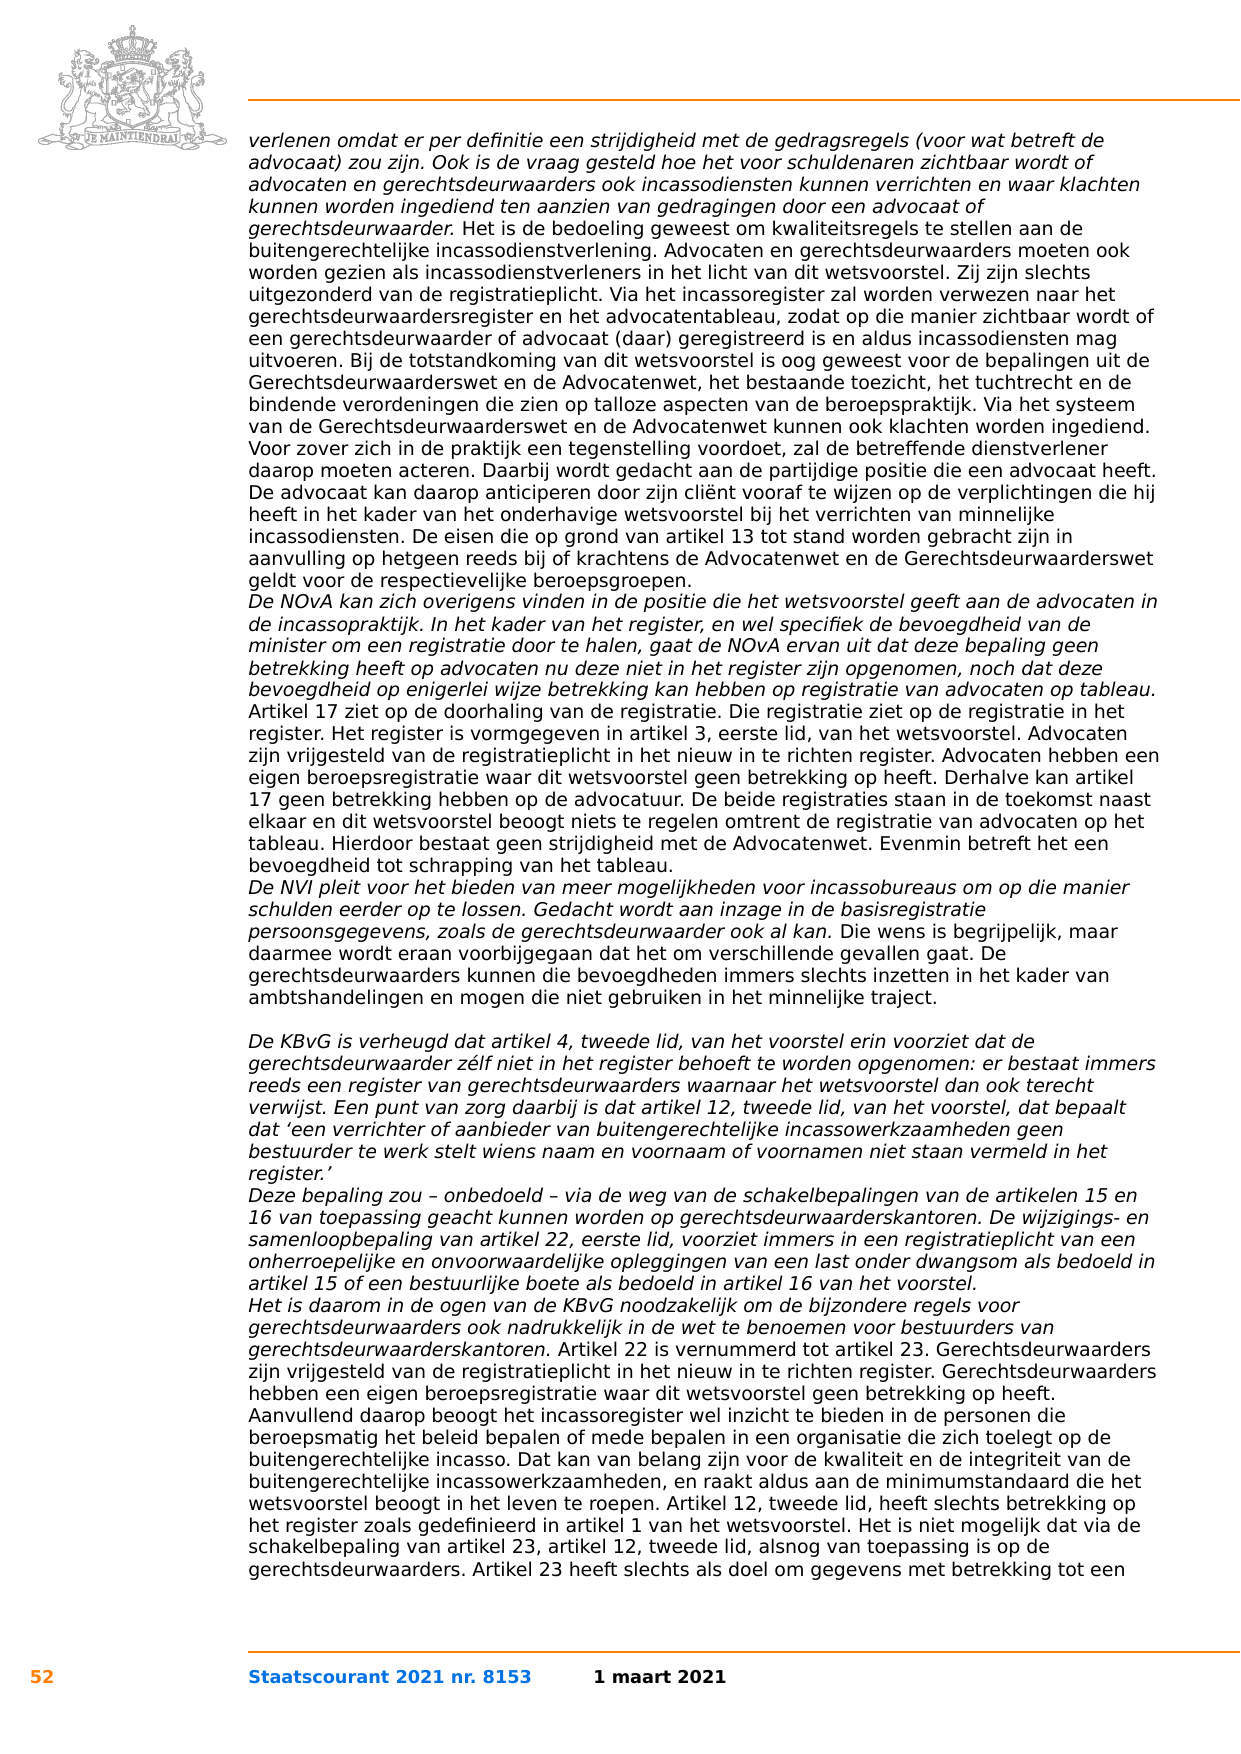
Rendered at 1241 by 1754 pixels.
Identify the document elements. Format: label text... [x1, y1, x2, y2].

text De NVI pleit voor het bieden van meer mogelijkheden voor incassobureaus om op die manier schulden eerder op te lossen. Gedacht wordt aan inzage in de basisregistratie persoonsgegevens, zoals de gerechtsdeurwaarder ook al kan. Die wens is begrijpelijk, maar daarmee wordt eraan voorbijgegaan dat het om verschillende gevallen gaat. De gerechtsdeurwaarders kunnen die bevoegdheden immers slechts inzetten in het kader van ambtshandelingen en mogen die niet gebruiken in het minnelijke traject. [248, 877, 1163, 1009]
text De NOvA kan zich overigens vinden in de positie die het wetsvoorstel geeft aan de advocaten in de incassopraktijk. In het kader van het register, en wel specifiek de bevoegdheid van de minister om een registratie door te halen, gaat de NOvA ervan uit dat deze bepaling geen betrekking heeft op advocaten nu deze niet in het register zijn opgenomen, noch dat deze bevoegdheid op enigerlei wijze betrekking kan hebben op registratie van advocaten op tableau. Artikel 17 ziet op de doorhaling van de registratie. Die registratie ziet op de registratie in het register. Het register is vormgegeven in artikel 3, eerste lid, van het wetsvoorstel. Advocaten zijn vrijgesteld van de registratieplicht in het nieuw in te richten register. Advocaten hebben een eigen beroepsregistratie waar dit wetsvoorstel geen betrekking op heeft. Derhalve kan artikel 17 geen betrekking hebben op de advocatuur. De beide registraties staan in de toekomst naast elkaar en dit wetsvoorstel beoogt niets te regelen omtrent de registratie van advocaten op het tableau. Hierdoor bestaat geen strijdigheid met de Advocatenwet. Evenmin betreft het een bevoegdheid tot schrapping van het tableau. [248, 591, 1163, 877]
text De KBvG is verheugd dat artikel 4, tweede lid, van het voorstel erin voorziet dat de gerechtsdeurwaarder zélf niet in het register behoeft te worden opgenomen: er bestaat immers reeds een register van gerechtsdeurwaarders waarnaar het wetsvoorstel dan ook terecht verwijst. Een punt van zorg daarbij is dat artikel 12, tweede lid, van het voorstel, dat bepaalt dat ‘een verrichter of aanbieder van buitengerechtelijke incassowerkzaamheden geen bestuurder te werk stelt wiens naam en voornaam of voornamen niet staan vermeld in het register.’ [248, 1031, 1163, 1185]
picture [38, 25, 227, 150]
text Deze bepaling zou – onbedoeld – via de weg van de schakelbepalingen van de artikelen 15 en 16 van toepassing geacht kunnen worden op gerechtsdeurwaarderskantoren. De wijzigings- en samenloopbepaling van artikel 22, eerste lid, voorziet immers in een registratieplicht van een onherroepelijke en onvoorwaardelijke opleggingen van een last onder dwangsom als bedoeld in artikel 15 of een bestuurlijke boete als bedoeld in artikel 16 van het voorstel. [248, 1185, 1163, 1295]
text Het is daarom in de ogen van de KBvG noodzakelijk om de bijzondere regels voor gerechtsdeurwaarders ook nadrukkelijk in de wet te benoemen voor bestuurders van gerechtsdeurwaarderskantoren. Artikel 22 is vernummerd tot artikel 23. Gerechtsdeurwaarders zijn vrijgesteld van de registratieplicht in het nieuw in te richten register. Gerechtsdeurwaarders hebben een eigen beroepsregistratie waar dit wetsvoorstel geen betrekking op heeft. Aanvullend daarop beoogt het incassoregister wel inzicht te bieden in de personen die beroepsmatig het beleid bepalen of mede bepalen in een organisatie die zich toelegt op de buitengerechtelijke incasso. Dat kan van belang zijn voor de kwaliteit en de integriteit van de buitengerechtelijke incassowerkzaamheden, en raakt aldus aan de minimumstandaard die het wetsvoorstel beoogt in het leven te roepen. Artikel 12, tweede lid, heeft slechts betrekking op het register zoals gedefinieerd in artikel 1 van het wetsvoorstel. Het is niet mogelijk dat via de schakelbepaling van artikel 23, artikel 12, tweede lid, alsnog van toepassing is op de gerechtsdeurwaarders. Artikel 23 heeft slechts als doel om gegevens met betrekking tot een [248, 1295, 1163, 1580]
text verlenen omdat er per definitie een strijdigheid met de gedragsregels (voor wat betreft de advocaat) zou zijn. Ook is de vraag gesteld hoe het voor schuldenaren zichtbaar wordt of advocaten en gerechtsdeurwaarders ook incassodiensten kunnen verrichten en waar klachten kunnen worden ingediend ten aanzien van gedragingen door een advocaat of gerechtsdeurwaarder. Het is de bedoeling geweest om kwaliteitsregels te stellen aan de buitengerechtelijke incassodienstverlening. Advocaten en gerechtsdeurwaarders moeten ook worden gezien als incassodienstverleners in het licht van dit wetsvoorstel. Zij zijn slechts uitgezonderd van de registratieplicht. Via het incassoregister zal worden verwezen naar het gerechtsdeurwaardersregister en het advocatentableau, zodat op die manier zichtbaar wordt of een gerechtsdeurwaarder of advocaat (daar) geregistreerd is en aldus incassodiensten mag uitvoeren. Bij de totstandkoming van dit wetsvoorstel is oog geweest voor de bepalingen uit de Gerechtsdeurwaarderswet en de Advocatenwet, het bestaande toezicht, het tuchtrecht en de bindende verordeningen die zien op talloze aspecten van de beroepspraktijk. Via het systeem van de Gerechtsdeurwaarderswet en de Advocatenwet kunnen ook klachten worden ingediend. Voor zover zich in de praktijk een tegenstelling voordoet, zal de betreffende dienstverlener daarop moeten acteren. Daarbij wordt gedacht aan de partijdige positie die een advocaat heeft. De advocaat kan daarop anticiperen door zijn cliënt vooraf te wijzen op de verplichtingen die hij heeft in het kader van het onderhavige wetsvoorstel bij het verrichten van minnelijke incassodiensten. De eisen die op grond van artikel 13 tot stand worden gebracht zijn in aanvulling op hetgeen reeds bij of krachtens de Advocatenwet en de Gerechtsdeurwaarderswet geldt voor de respectievelijke beroepsgroepen. [248, 130, 1163, 591]
